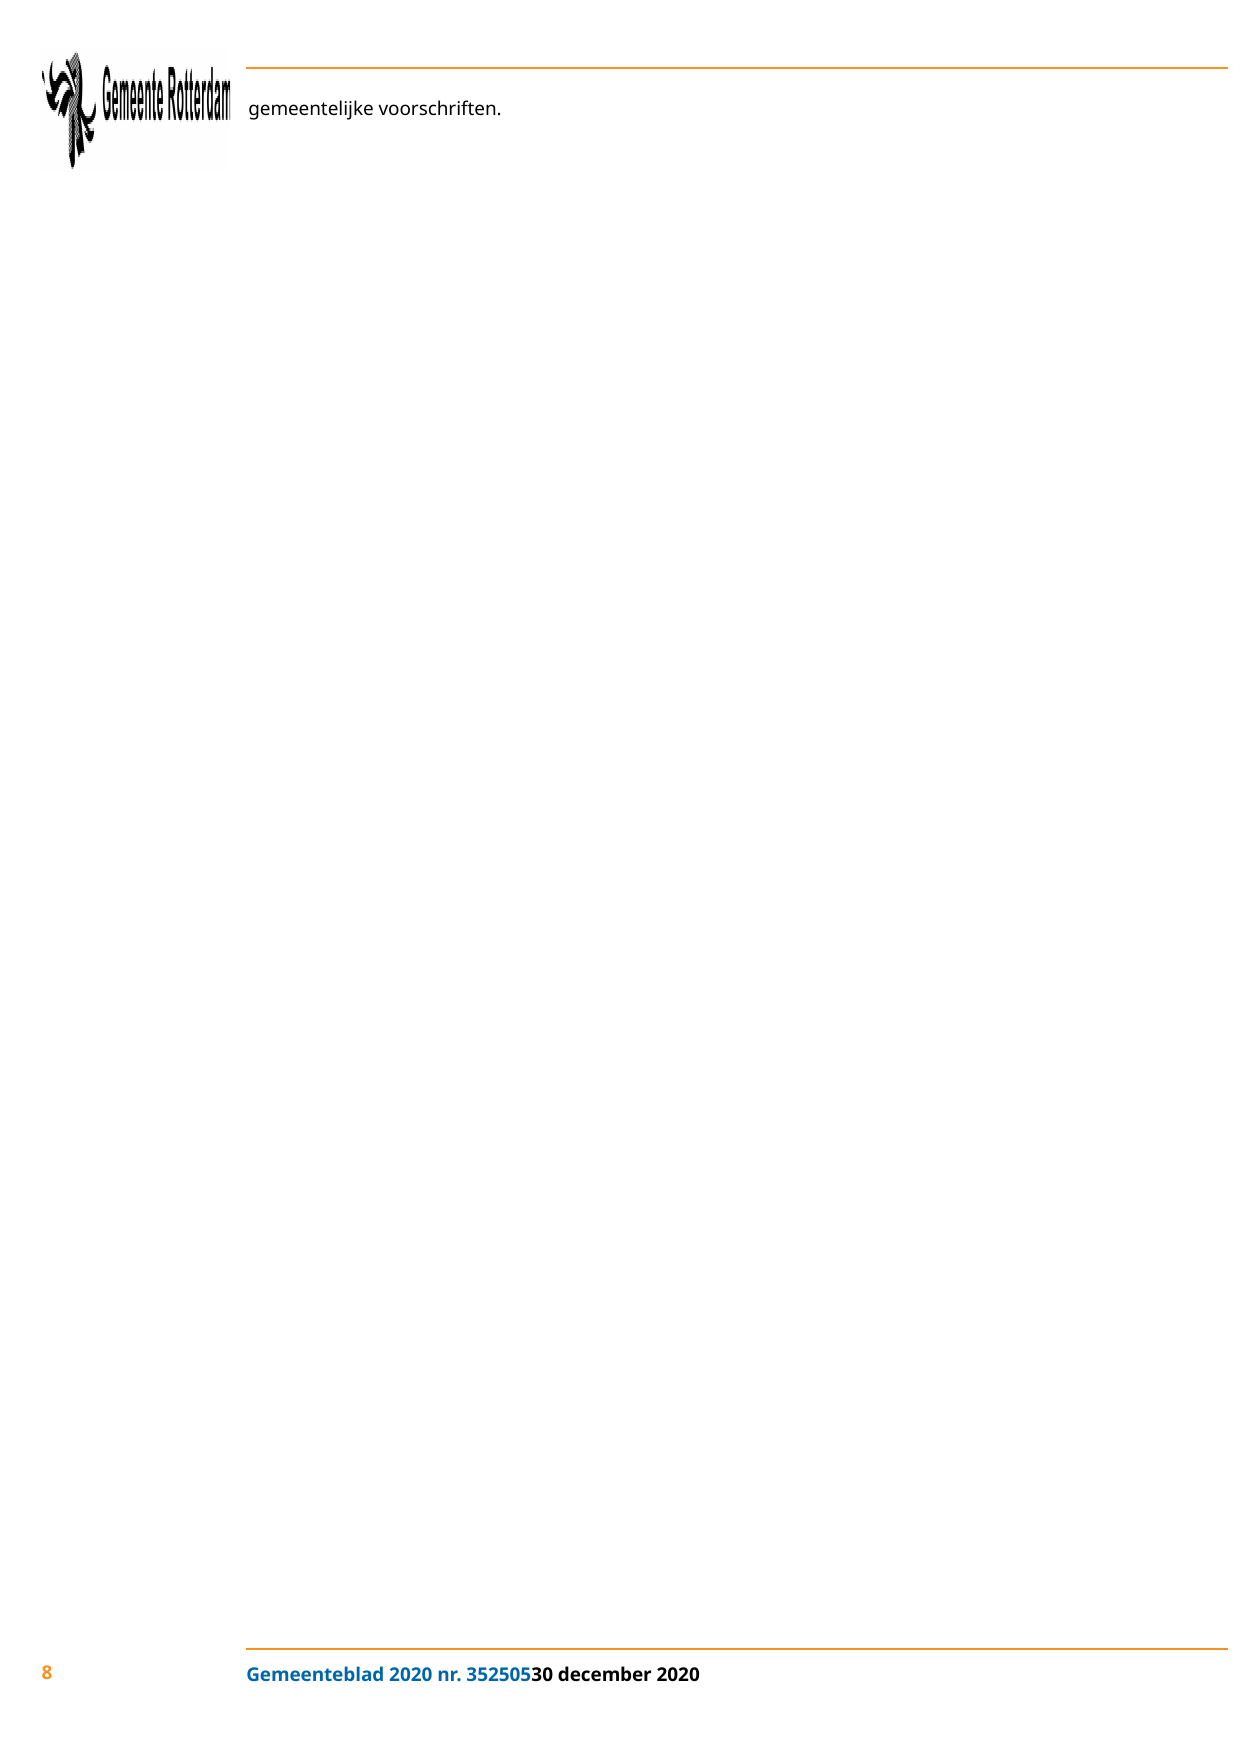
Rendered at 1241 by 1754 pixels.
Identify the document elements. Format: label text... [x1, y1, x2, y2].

picture [41, 47, 231, 172]
text gemeentelijke voorschriften. [248, 95, 1152, 121]
